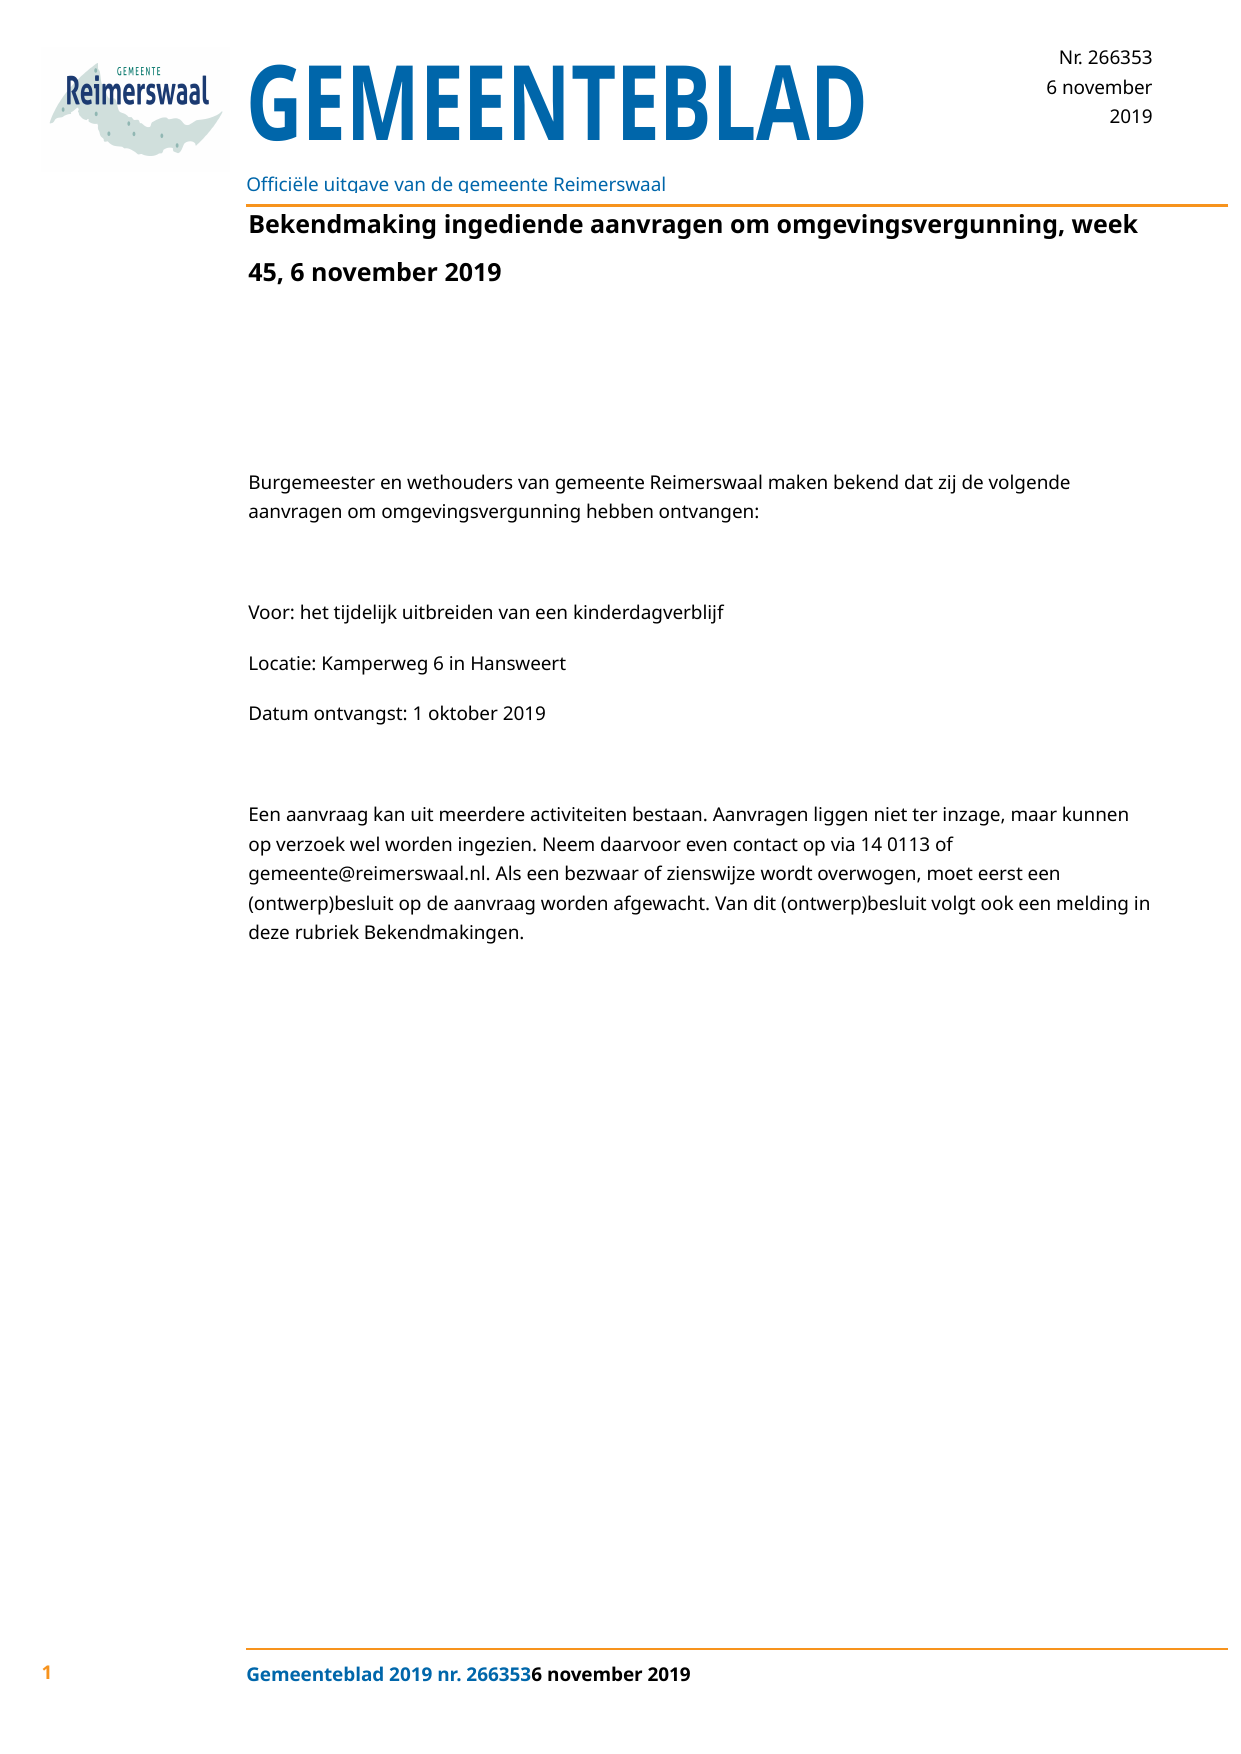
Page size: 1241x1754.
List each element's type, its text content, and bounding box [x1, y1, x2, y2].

picture [41, 47, 231, 172]
text Een aanvraag kan uit meerdere activiteiten bestaan. Aanvragen liggen niet ter inzage, maar kunnen op verzoek wel worden ingezien. Neem daarvoor even contact op via 14 0113 of gemeente@reimerswaal.nl. Als een bezwaar of zienswijze wordt overwogen, moet eerst een (ontwerp)besluit op de aanvraag worden afgewacht. Van dit (ontwerp)besluit volgt ook een melding in deze rubriek Bekendmakingen. [248, 801, 1152, 945]
text Locatie: Kamperweg 6 in Hansweert [248, 650, 1152, 676]
text Burgemeester en wethouders van gemeente Reimerswaal maken bekend dat zij de volgende aanvragen om omgevingsvergunning hebben ontvangen: [248, 469, 1152, 524]
text Voor: het tijdelijk uitbreiden van een kinderdagverblijf [248, 599, 1152, 625]
text Bekendmaking ingediende aanvragen om omgevingsvergunning, week 45, 6 november 2019 [248, 207, 1152, 288]
text Datum ontvangst: 1 oktober 2019 [248, 700, 1152, 726]
